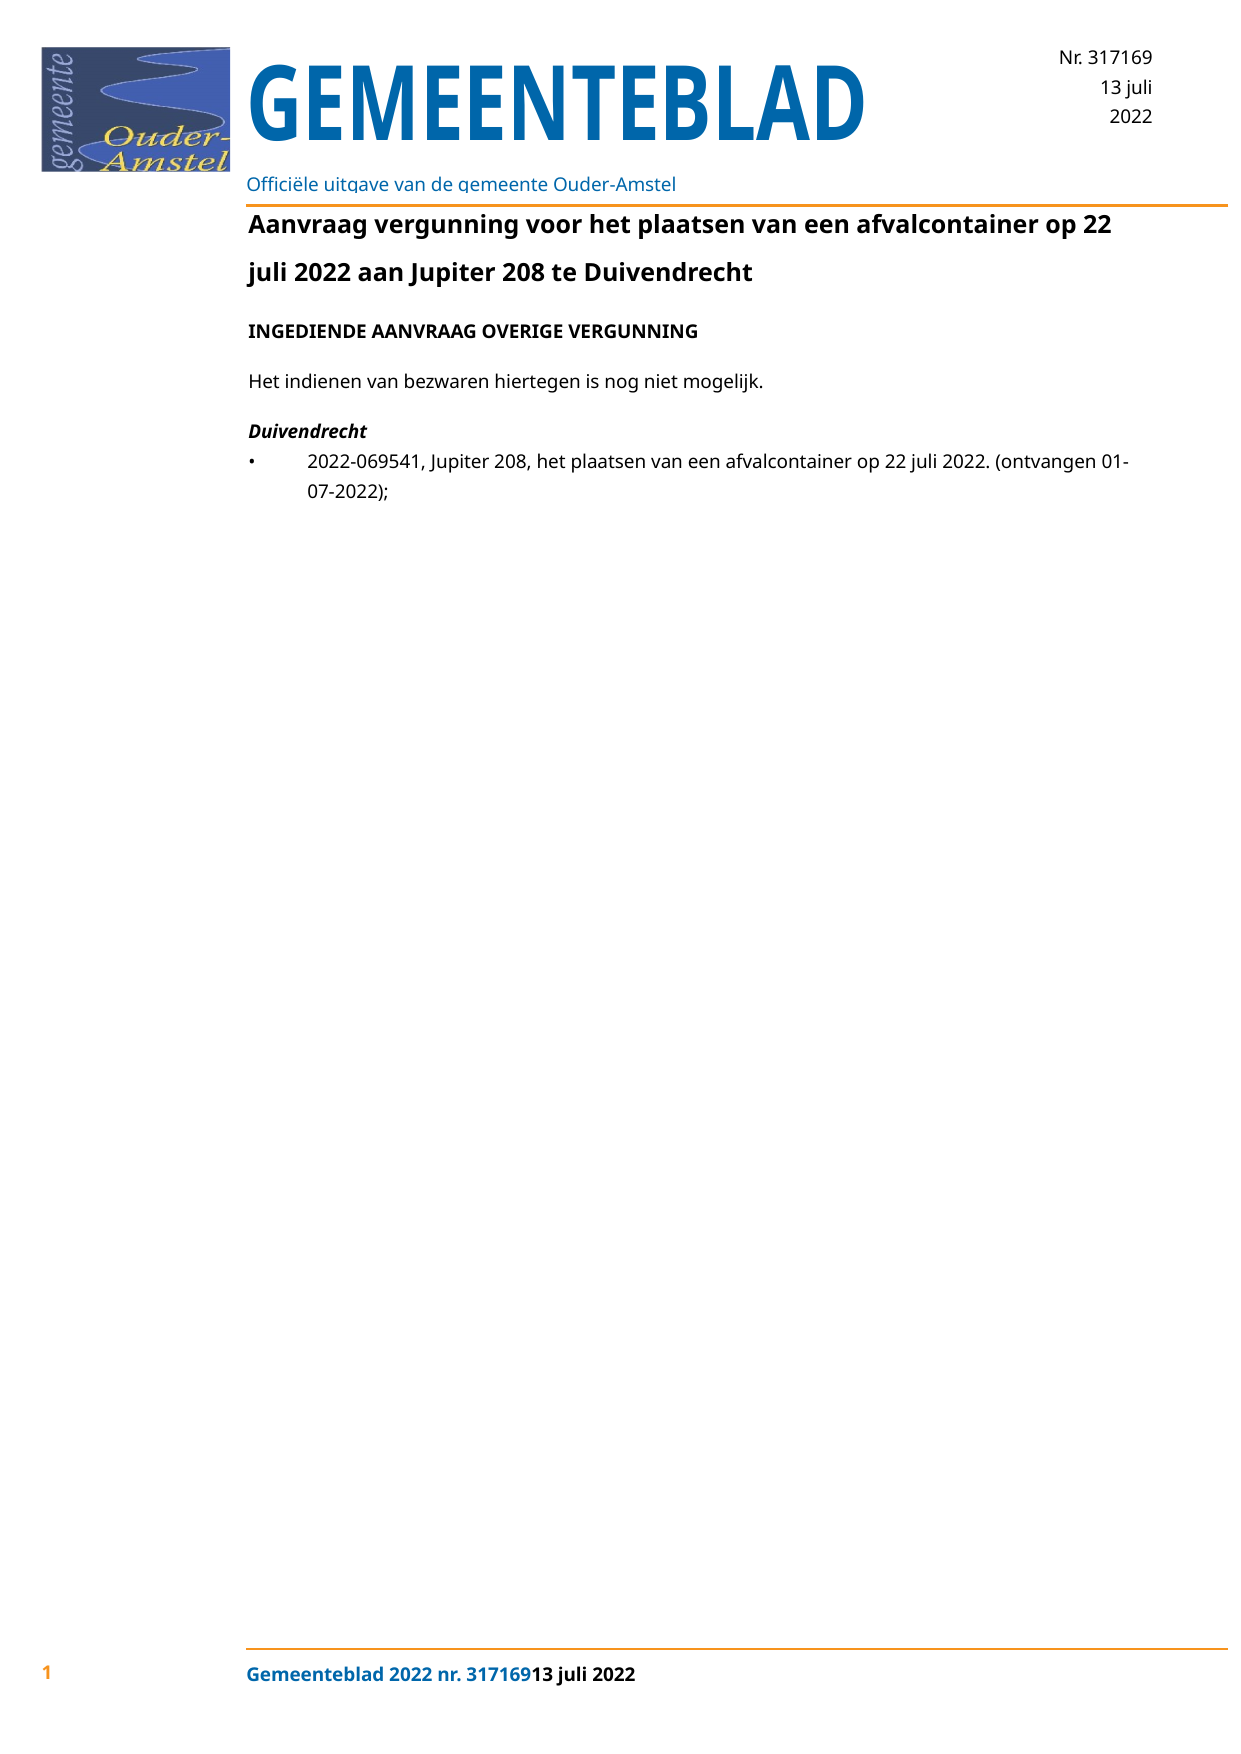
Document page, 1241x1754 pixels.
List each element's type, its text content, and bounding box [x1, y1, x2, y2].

list 2022-069541, Jupiter 208, het plaatsen van een afvalcontainer op 22 juli 2022. (ontvangen 01-07-2022); [248, 448, 1152, 504]
picture [41, 47, 231, 172]
text Aanvraag vergunning voor het plaatsen van een afvalcontainer op 22 juli 2022 aan Jupiter 208 te Duivendrecht [248, 207, 1152, 288]
text Het indienen van bezwaren hiertegen is nog niet mogelijk. [248, 368, 1152, 394]
text Duivendrecht [248, 419, 1152, 444]
text INGEDIENDE AANVRAAG OVERIGE VERGUNNING [248, 318, 1152, 344]
